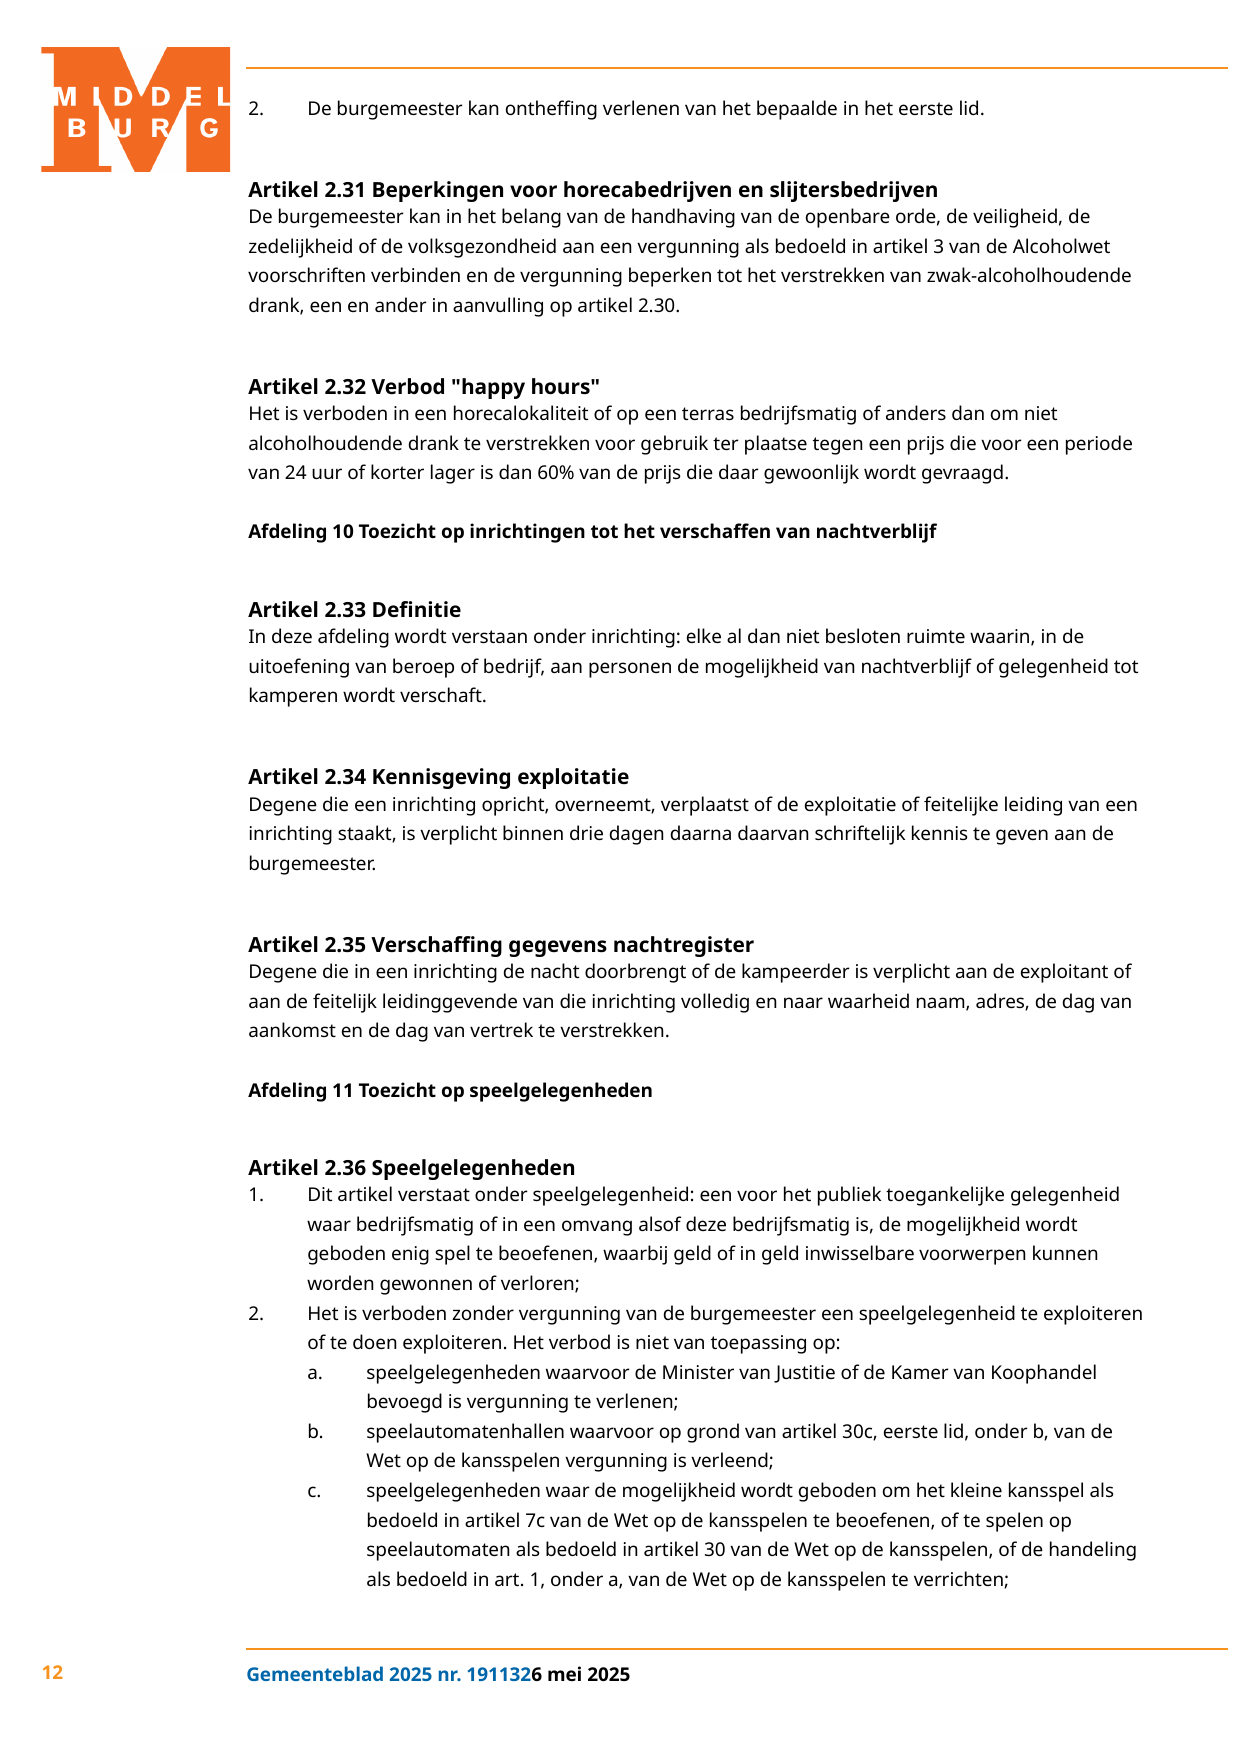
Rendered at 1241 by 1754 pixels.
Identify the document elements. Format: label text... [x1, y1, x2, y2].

text Artikel 2.36 Speelgelegenheden [248, 1153, 1152, 1181]
text Afdeling 10 Toezicht op inrichtingen tot het verschaffen van nachtverblijf [248, 519, 1152, 544]
text Degene die in een inrichting de nacht doorbrengt of de kampeerder is verplicht aan de exploitant of aan de feitelijk leidinggevende van die inrichting volledig en naar waarheid naam, adres, de dag van aankomst en de dag van vertrek te verstrekken. [248, 958, 1152, 1043]
list speelautomatenhallen waarvoor op grond van artikel 30c, eerste lid, onder b, van de Wet op de kansspelen vergunning is verleend; [307, 1418, 1152, 1473]
picture [41, 47, 231, 172]
list Het is verboden zonder vergunning van de burgemeester een speelgelegenheid te exploiteren of te doen exploiteren. Het verbod is niet van toepassing op: [248, 1300, 1152, 1355]
text Artikel 2.33 Definitie [248, 595, 1152, 623]
list speelgelegenheden waarvoor de Minister van Justitie of de Kamer van Koophandel bevoegd is vergunning te verlenen; [307, 1359, 1152, 1414]
list Dit artikel verstaat onder speelgelegenheid: een voor het publiek toegankelijke gelegenheid waar bedrijfsmatig of in een omvang alsof deze bedrijfsmatig is, de mogelijkheid wordt geboden enig spel te beoefenen, waarbij geld of in geld inwisselbare voorwerpen kunnen worden gewonnen of verloren; [248, 1181, 1152, 1296]
text Afdeling 11 Toezicht op speelgelegenheden [248, 1077, 1152, 1103]
text De burgemeester kan in het belang van de handhaving van de openbare orde, de veiligheid, de zedelijkheid of de volksgezondheid aan een vergunning als bedoeld in artikel 3 van de Alcoholwet voorschriften verbinden en de vergunning beperken tot het verstrekken van zwak-alcoholhoudende drank, een en ander in aanvulling op artikel 2.30. [248, 203, 1152, 318]
text Het is verboden in een horecalokaliteit of op een terras bedrijfsmatig of anders dan om niet alcoholhoudende drank te verstrekken voor gebruik ter plaatse tegen een prijs die voor een periode van 24 uur of korter lager is dan 60% van de prijs die daar gewoonlijk wordt gevraagd. [248, 400, 1152, 485]
text In deze afdeling wordt verstaan onder inrichting: elke al dan niet besloten ruimte waarin, in de uitoefening van beroep of bedrijf, aan personen de mogelijkheid van nachtverblijf of gelegenheid tot kamperen wordt verschaft. [248, 623, 1152, 708]
text Artikel 2.32 Verbod "happy hours" [248, 372, 1152, 400]
list De burgemeester kan ontheffing verlenen van het bepaalde in het eerste lid. [248, 95, 1152, 121]
list speelgelegenheden waar de mogelijkheid wordt geboden om het kleine kansspel als bedoeld in artikel 7c van de Wet op de kansspelen te beoefenen, of te spelen op speelautomaten als bedoeld in artikel 30 van de Wet op de kansspelen, of de handeling als bedoeld in art. 1, onder a, van de Wet op de kansspelen te verrichten; [307, 1477, 1152, 1592]
text Artikel 2.31 Beperkingen voor horecabedrijven en slijtersbedrijven [248, 175, 1152, 203]
text Artikel 2.35 Verschaffing gegevens nachtregister [248, 930, 1152, 958]
text Artikel 2.34 Kennisgeving exploitatie [248, 762, 1152, 791]
text Degene die een inrichting opricht, overneemt, verplaatst of de exploitatie of feitelijke leiding van een inrichting staakt, is verplicht binnen drie dagen daarna daarvan schriftelijk kennis te geven aan de burgemeester. [248, 791, 1152, 876]
